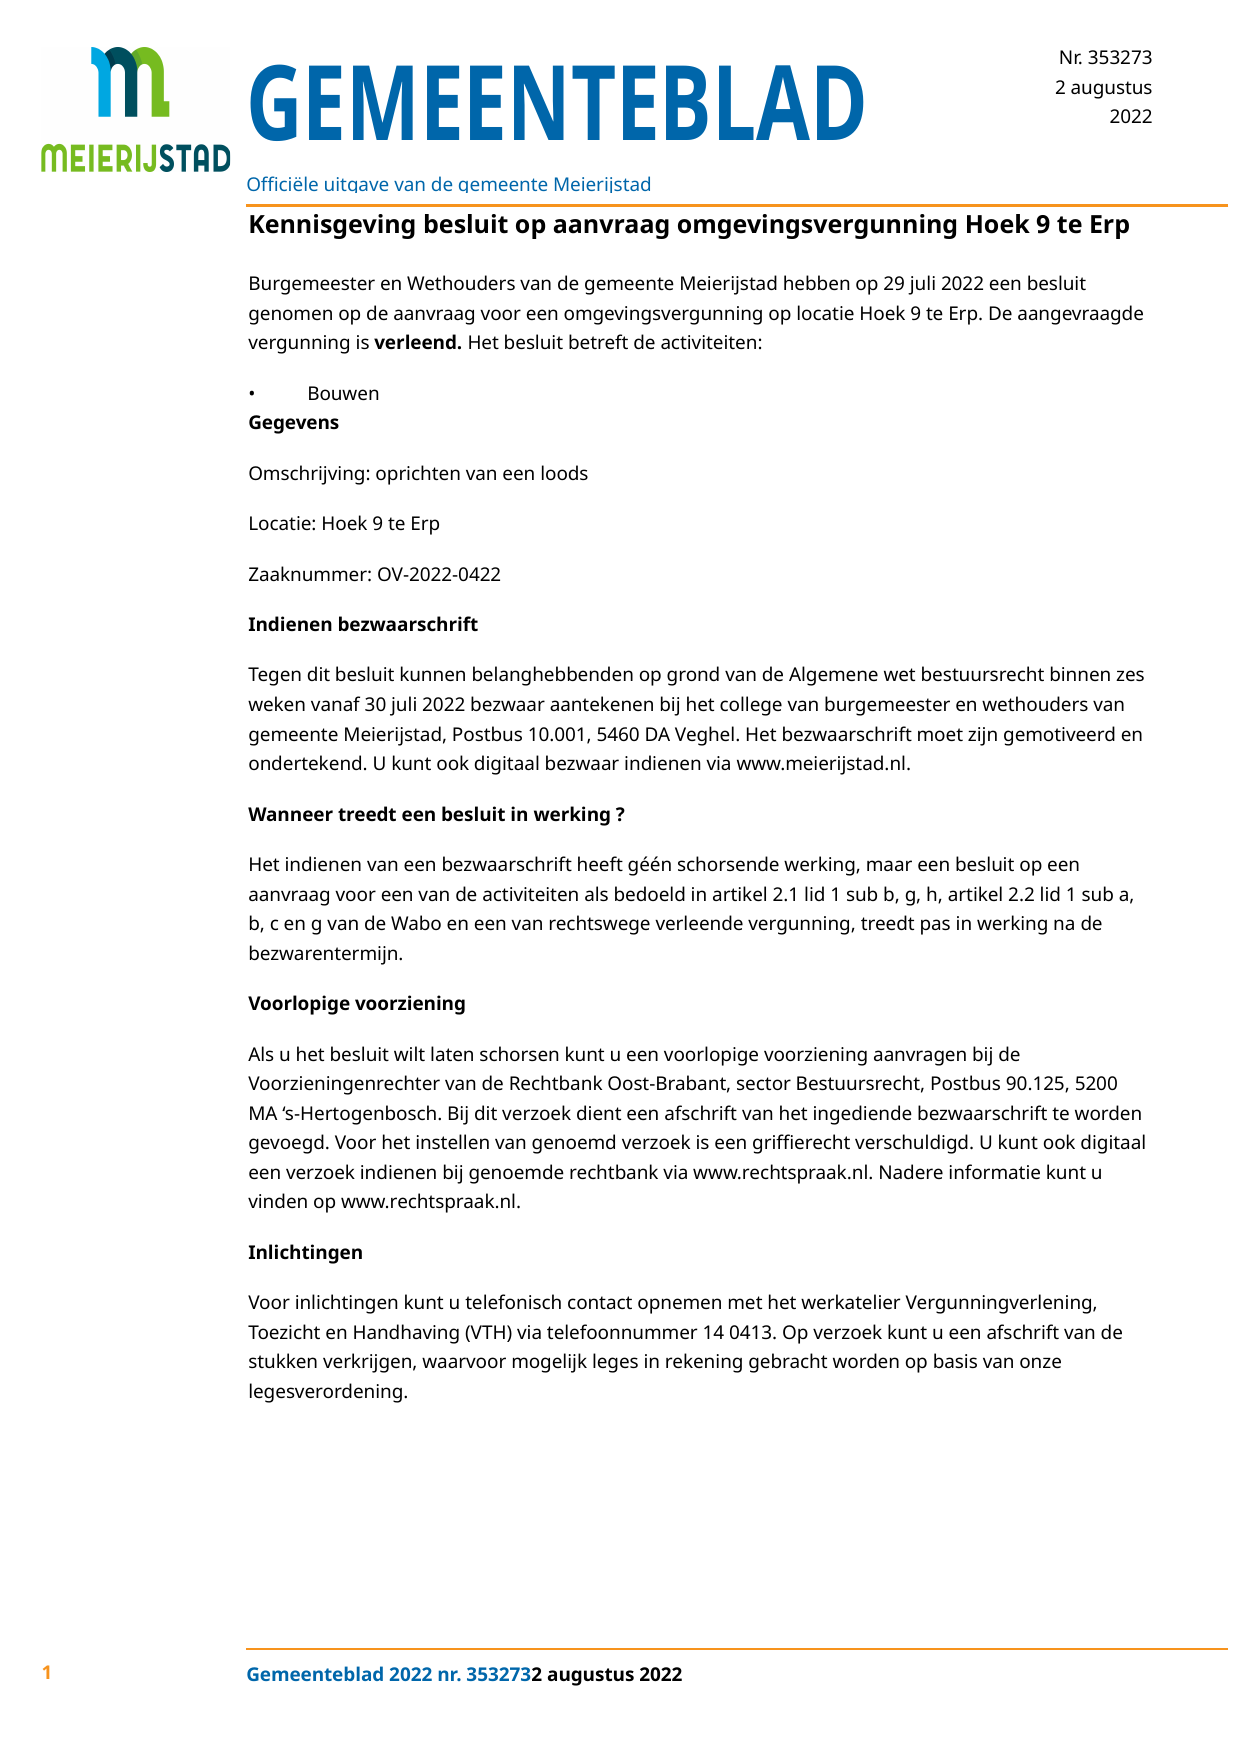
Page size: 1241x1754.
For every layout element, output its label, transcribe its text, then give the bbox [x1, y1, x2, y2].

text Kennisgeving besluit op aanvraag omgevingsvergunning Hoek 9 te Erp [248, 207, 1152, 241]
list Bouwen [248, 380, 1152, 406]
text Wanneer treedt een besluit in werking ? [248, 801, 1152, 826]
text Inlichtingen [248, 1239, 1152, 1265]
text Omschrijving: oprichten van een loods [248, 460, 1152, 486]
text Voor inlichtingen kunt u telefonisch contact opnemen met het werkatelier Vergunningverlening, Toezicht en Handhaving (VTH) via telefoonnummer 14 0413. Op verzoek kunt u een afschrift van de stukken verkrijgen, waarvoor mogelijk leges in rekening gebracht worden op basis van onze legesverordening. [248, 1289, 1152, 1404]
text Burgemeester en Wethouders van de gemeente Meierijstad hebben op 29 juli 2022 een besluit genomen op de aanvraag voor een omgevingsvergunning op locatie Hoek 9 te Erp. De aangevraagde vergunning is verleend. Het besluit betreft de activiteiten: [248, 270, 1152, 355]
text Locatie: Hoek 9 te Erp [248, 510, 1152, 536]
text Zaaknummer: OV-2022-0422 [248, 561, 1152, 586]
picture [41, 47, 231, 172]
text Tegen dit besluit kunnen belanghebbenden op grond van de Algemene wet bestuursrecht binnen zes weken vanaf 30 juli 2022 bezwaar aantekenen bij het college van burgemeester en wethouders van gemeente Meierijstad, Postbus 10.001, 5460 DA Veghel. Het bezwaarschrift moet zijn gemotiveerd en ondertekend. U kunt ook digitaal bezwaar indienen via www.meierijstad.nl. [248, 662, 1152, 776]
text Gegevens [248, 409, 1152, 435]
text Voorlopige voorziening [248, 990, 1152, 1016]
text Het indienen van een bezwaarschrift heeft géén schorsende werking, maar een besluit op een aanvraag voor een van de activiteiten als bedoeld in artikel 2.1 lid 1 sub b, g, h, artikel 2.2 lid 1 sub a, b, c en g van de Wabo en een van rechtswege verleende vergunning, treedt pas in werking na de bezwarentermijn. [248, 851, 1152, 966]
text Als u het besluit wilt laten schorsen kunt u een voorlopige voorziening aanvragen bij de Voorzieningenrechter van de Rechtbank Oost-Brabant, sector Bestuursrecht, Postbus 90.125, 5200 MA ‘s-Hertogenbosch. Bij dit verzoek dient een afschrift van het ingediende bezwaarschrift te worden gevoegd. Voor het instellen van genoemd verzoek is een griffierecht verschuldigd. U kunt ook digitaal een verzoek indienen bij genoemde rechtbank via www.rechtspraak.nl. Nadere informatie kunt u vinden op www.rechtspraak.nl. [248, 1041, 1152, 1214]
text Indienen bezwaarschrift [248, 611, 1152, 637]
